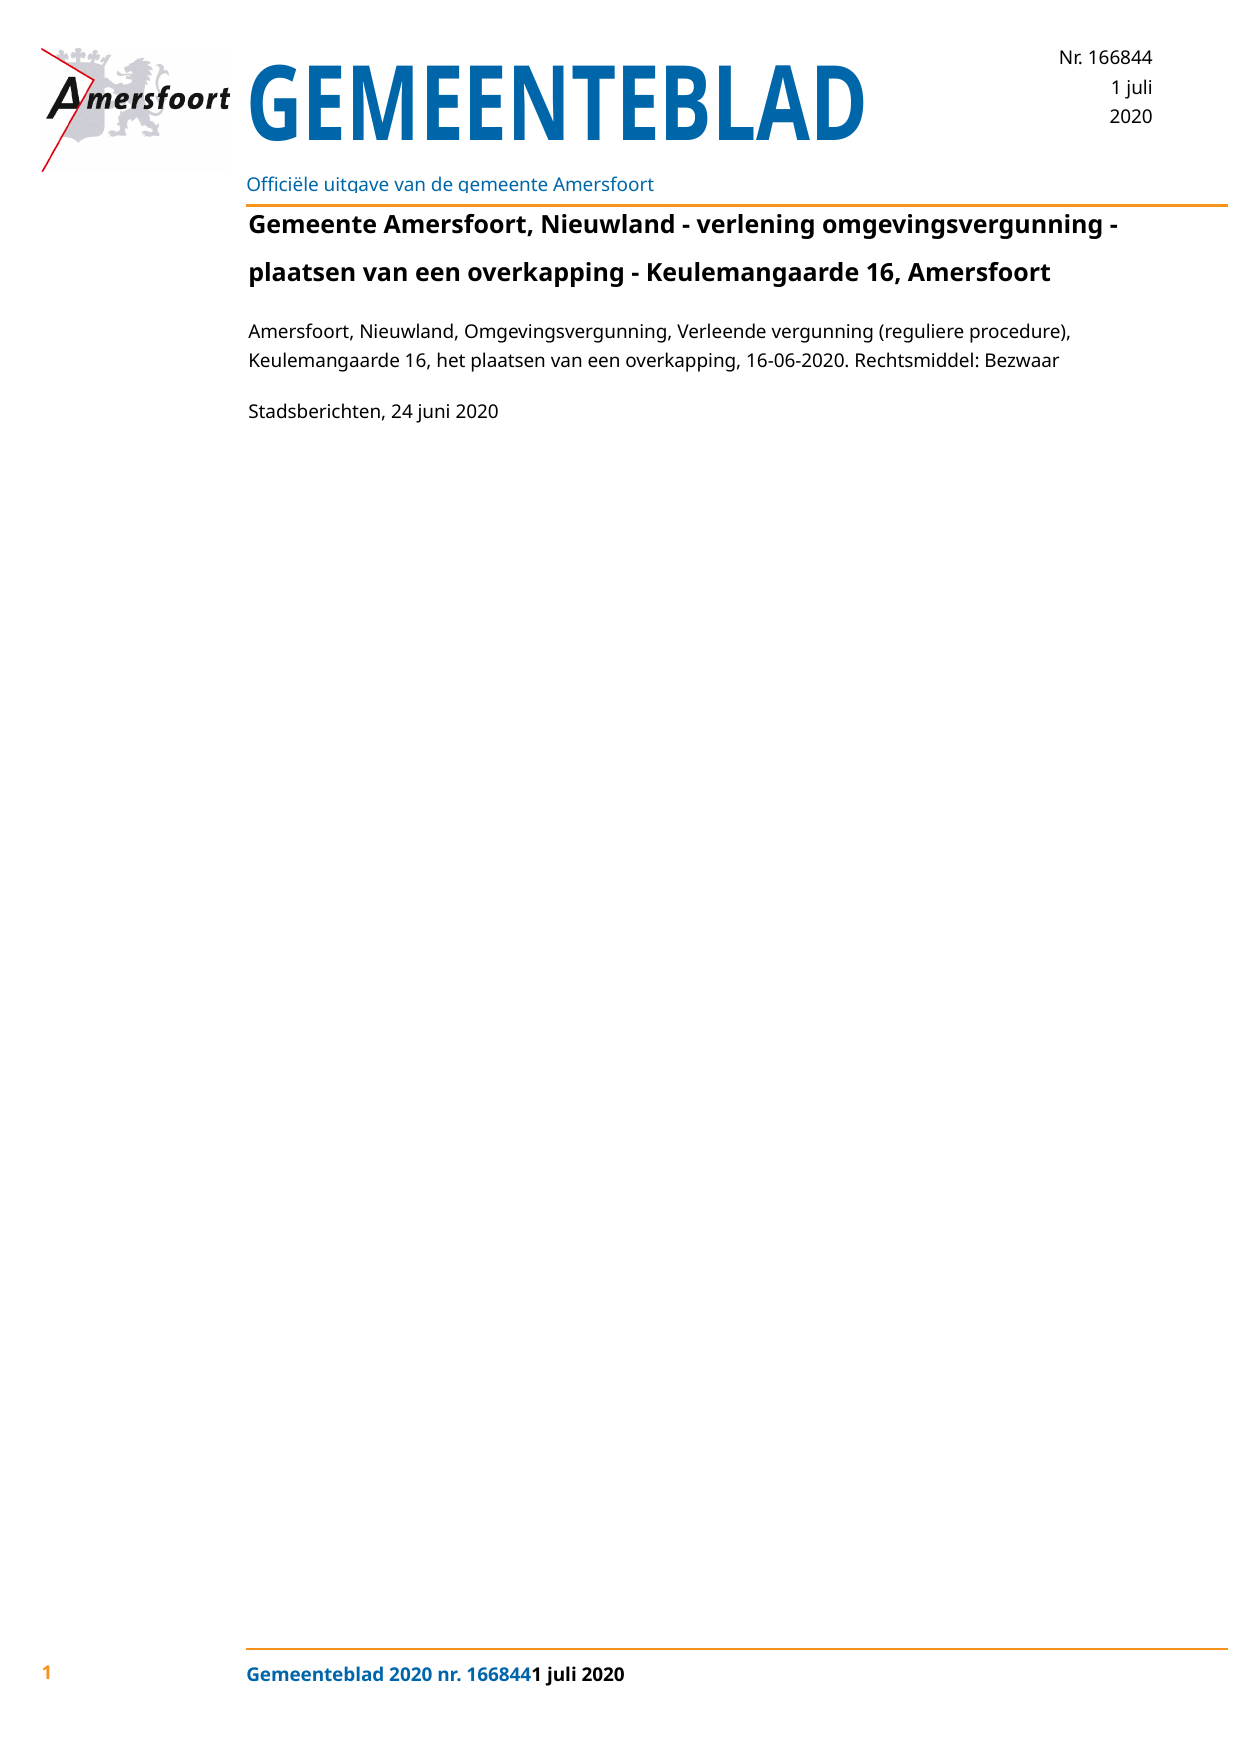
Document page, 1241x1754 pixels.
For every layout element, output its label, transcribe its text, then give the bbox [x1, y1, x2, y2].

text Stadsberichten, 24 juni 2020 [248, 398, 1152, 424]
text Amersfoort, Nieuwland, Omgevingsvergunning, Verleende vergunning (reguliere procedure), Keulemangaarde 16, het plaatsen van een overkapping, 16-06-2020. Rechtsmiddel: Bezwaar [248, 318, 1152, 373]
text Gemeente Amersfoort, Nieuwland - verlening omgevingsvergunning - plaatsen van een overkapping - Keulemangaarde 16, Amersfoort [248, 207, 1152, 288]
picture [41, 47, 231, 172]
